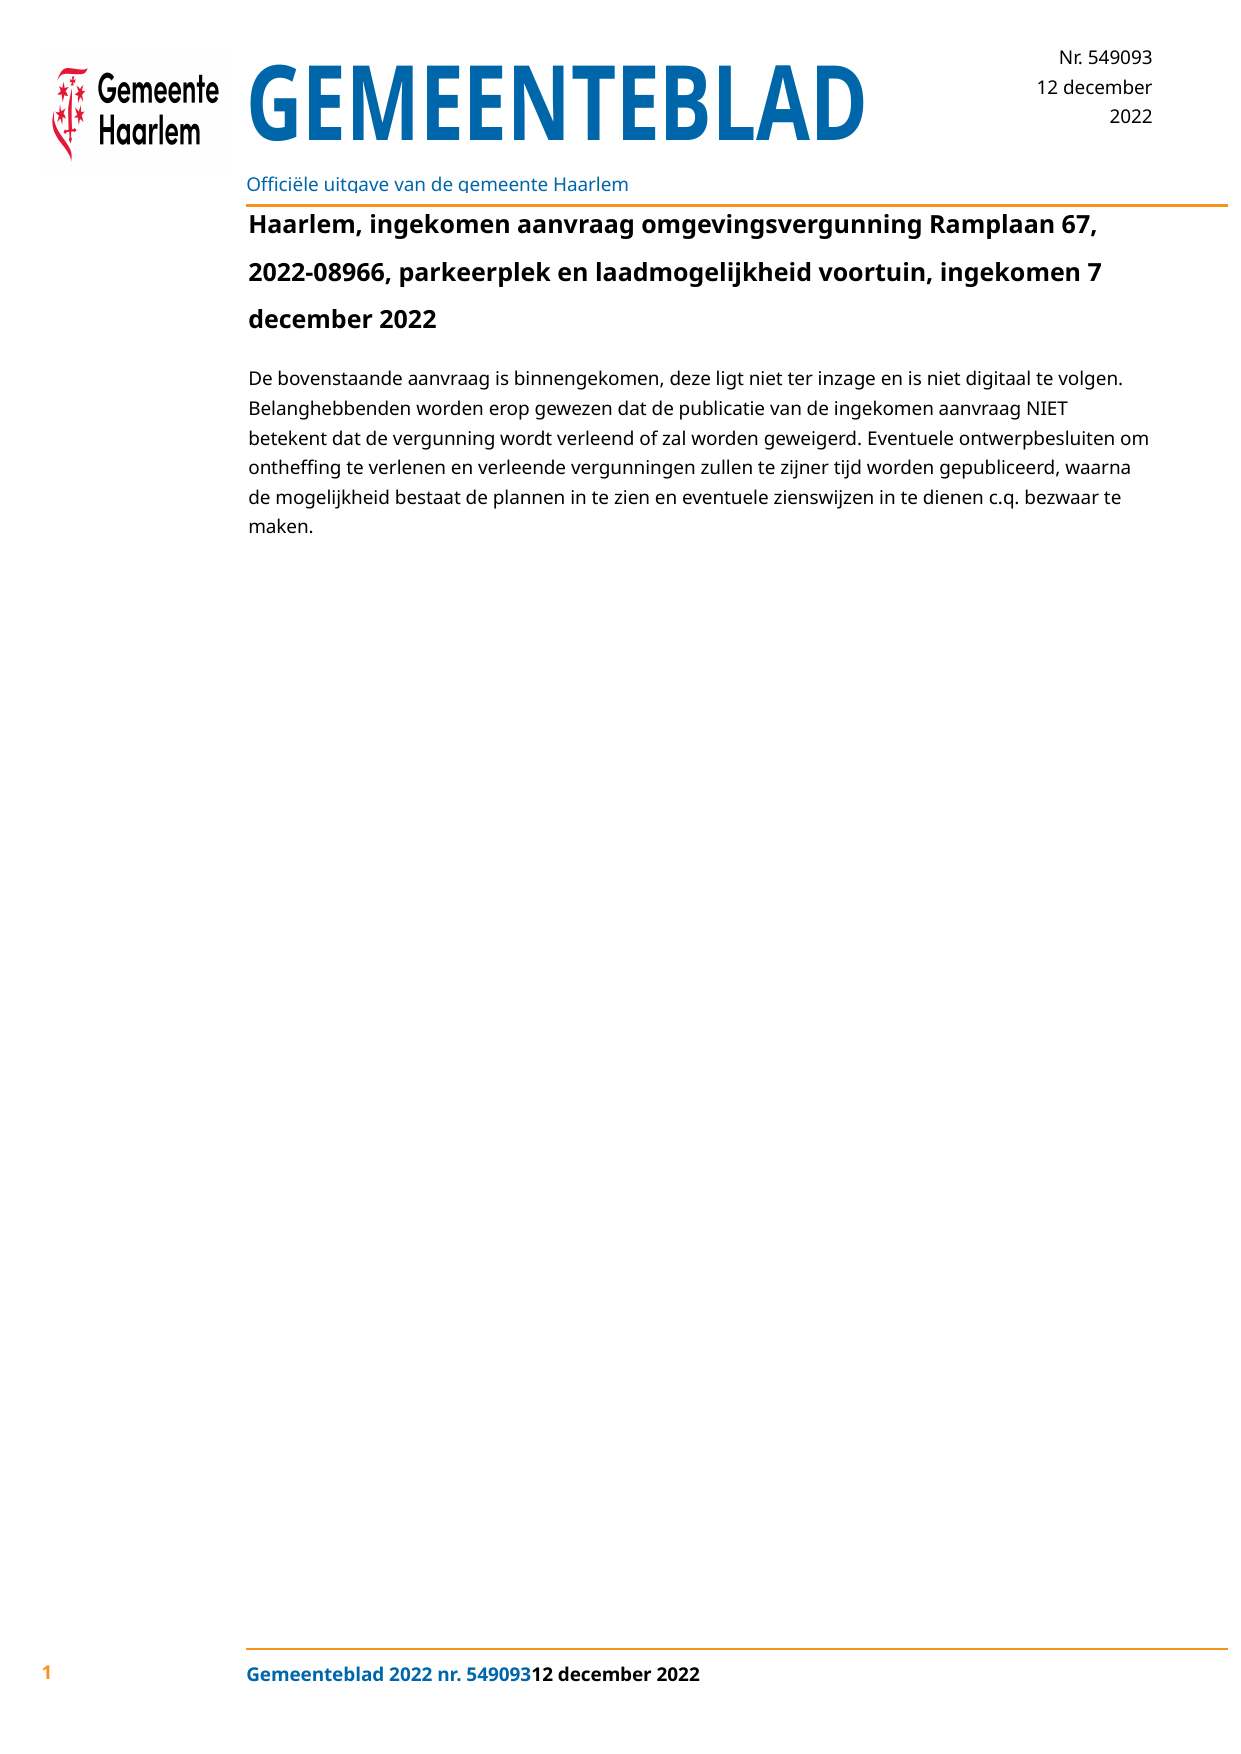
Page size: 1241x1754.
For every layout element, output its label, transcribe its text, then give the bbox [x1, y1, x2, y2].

text De bovenstaande aanvraag is binnengekomen, deze ligt niet ter inzage en is niet digitaal te volgen. Belanghebbenden worden erop gewezen dat de publicatie van de ingekomen aanvraag NIET betekent dat de vergunning wordt verleend of zal worden geweigerd. Eventuele ontwerpbesluiten om ontheffing te verlenen en verleende vergunningen zullen te zijner tijd worden gepubliceerd, waarna de mogelijkheid bestaat de plannen in te zien en eventuele zienswijzen in te dienen c.q. bezwaar te maken. [248, 366, 1152, 539]
text Haarlem, ingekomen aanvraag omgevingsvergunning Ramplaan 67, 2022-08966, parkeerplek en laadmogelijkheid voortuin, ingekomen 7 december 2022 [248, 207, 1152, 336]
picture [41, 47, 231, 172]
